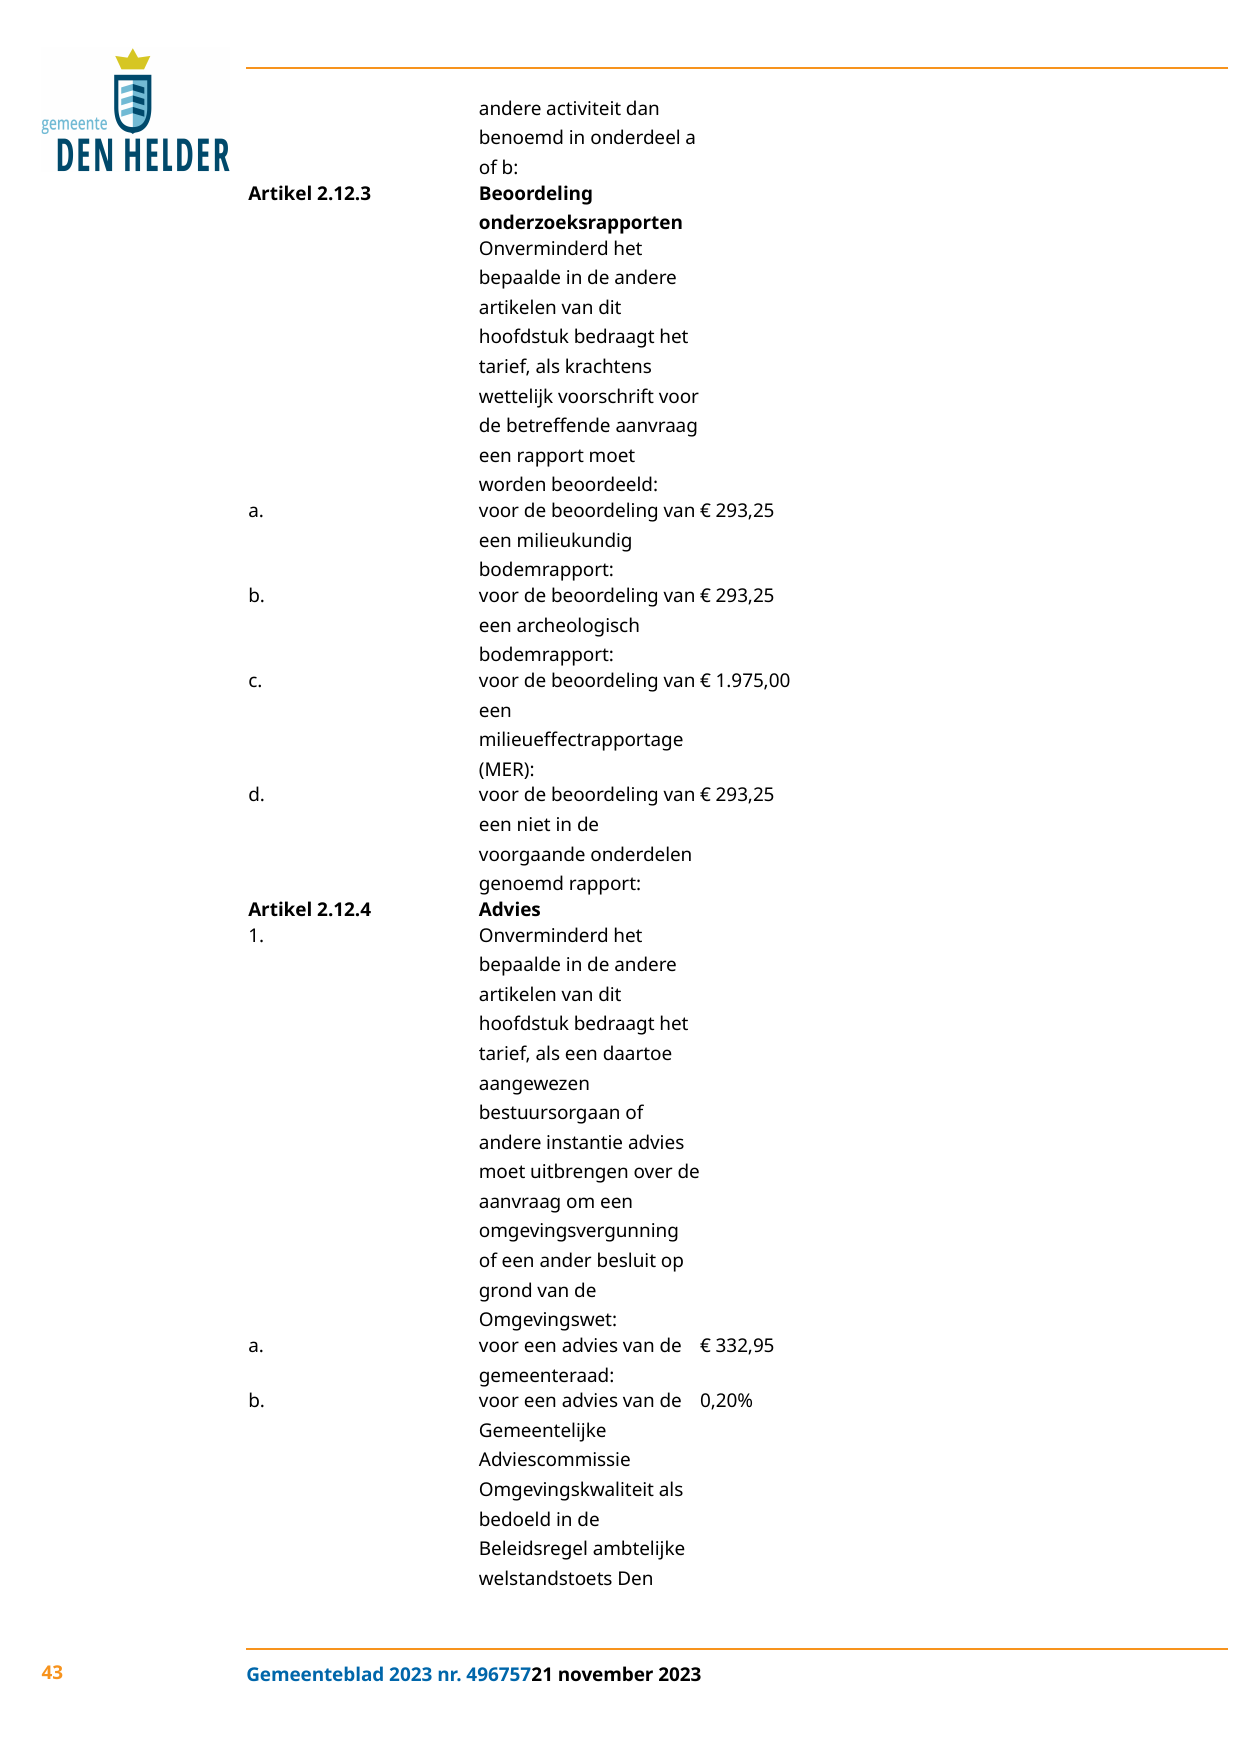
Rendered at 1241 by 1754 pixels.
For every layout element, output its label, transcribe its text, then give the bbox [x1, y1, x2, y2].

table_cell Artikel 2.12.4 [248, 896, 479, 922]
table_cell Onverminderd het bepaalde in de andere artikelen van dit hoofdstuk bedraagt het tarief, als krachtens wettelijk voorschrift voor de betreffende aanvraag een rapport moet worden beoordeeld: [479, 235, 700, 497]
table_cell voor de beoordeling van een milieueffectrapportage (MER): [479, 667, 700, 782]
table_cell € 293,25 [700, 582, 921, 667]
table_cell [921, 922, 1152, 1332]
table_cell € 1.975,00 [700, 667, 921, 782]
table_cell [921, 235, 1152, 497]
table_cell [921, 95, 1152, 180]
table_cell [921, 498, 1152, 582]
table_cell a. [248, 1332, 479, 1387]
table_cell € 293,25 [700, 782, 921, 896]
table_cell Onverminderd het bepaalde in de andere artikelen van dit hoofdstuk bedraagt het tarief, als een daartoe aangewezen bestuursorgaan of andere instantie advies moet uitbrengen over de aanvraag om een omgevingsvergunning of een ander besluit op grond van de Omgevingswet: [479, 922, 700, 1332]
picture [63, 144, 68, 165]
table_cell [921, 896, 1152, 922]
table_cell [921, 667, 1152, 782]
table_cell [921, 1388, 1152, 1591]
table_cell [700, 922, 921, 1332]
table_cell c. [248, 667, 479, 782]
table_cell 1. [248, 922, 479, 1332]
picture [182, 144, 187, 165]
table_cell [700, 235, 921, 497]
table_cell b. [248, 582, 479, 667]
table_cell [248, 235, 479, 497]
table_cell [700, 180, 921, 235]
table_cell Beoordeling onderzoeksrapporten [479, 180, 700, 235]
table_cell andere activiteit dan benoemd in onderdeel a of b: [479, 95, 700, 180]
table_cell 0,20% [700, 1388, 921, 1591]
table_cell € 293,25 [700, 498, 921, 582]
table_cell a. [248, 498, 479, 582]
table_cell voor een advies van de Gemeentelijke Adviescommissie Omgevingskwaliteit als bedoeld in de Beleidsregel ambtelijke welstandstoets Den [479, 1388, 700, 1591]
table_cell voor de beoordeling van een archeologisch bodemrapport: [479, 582, 700, 667]
table_cell [248, 95, 479, 180]
table_cell [700, 896, 921, 922]
picture [220, 160, 224, 172]
table_cell [921, 582, 1152, 667]
table_cell [921, 180, 1152, 235]
table_cell voor de beoordeling van een niet in de voorgaande onderdelen genoemd rapport: [479, 782, 700, 896]
table_cell voor de beoordeling van een milieukundig bodemrapport: [479, 498, 700, 582]
picture [130, 157, 135, 172]
table_cell Advies [479, 896, 700, 922]
picture [41, 47, 231, 172]
table_cell Artikel 2.12.3 [248, 180, 479, 235]
table_cell [700, 95, 921, 180]
picture [100, 154, 106, 172]
table_cell b. [248, 1388, 479, 1591]
table_cell [921, 782, 1152, 896]
table_cell € 332,95 [700, 1332, 921, 1387]
table_cell [921, 1332, 1152, 1387]
table_cell voor een advies van de gemeenteraad: [479, 1332, 700, 1387]
table_cell d. [248, 782, 479, 896]
